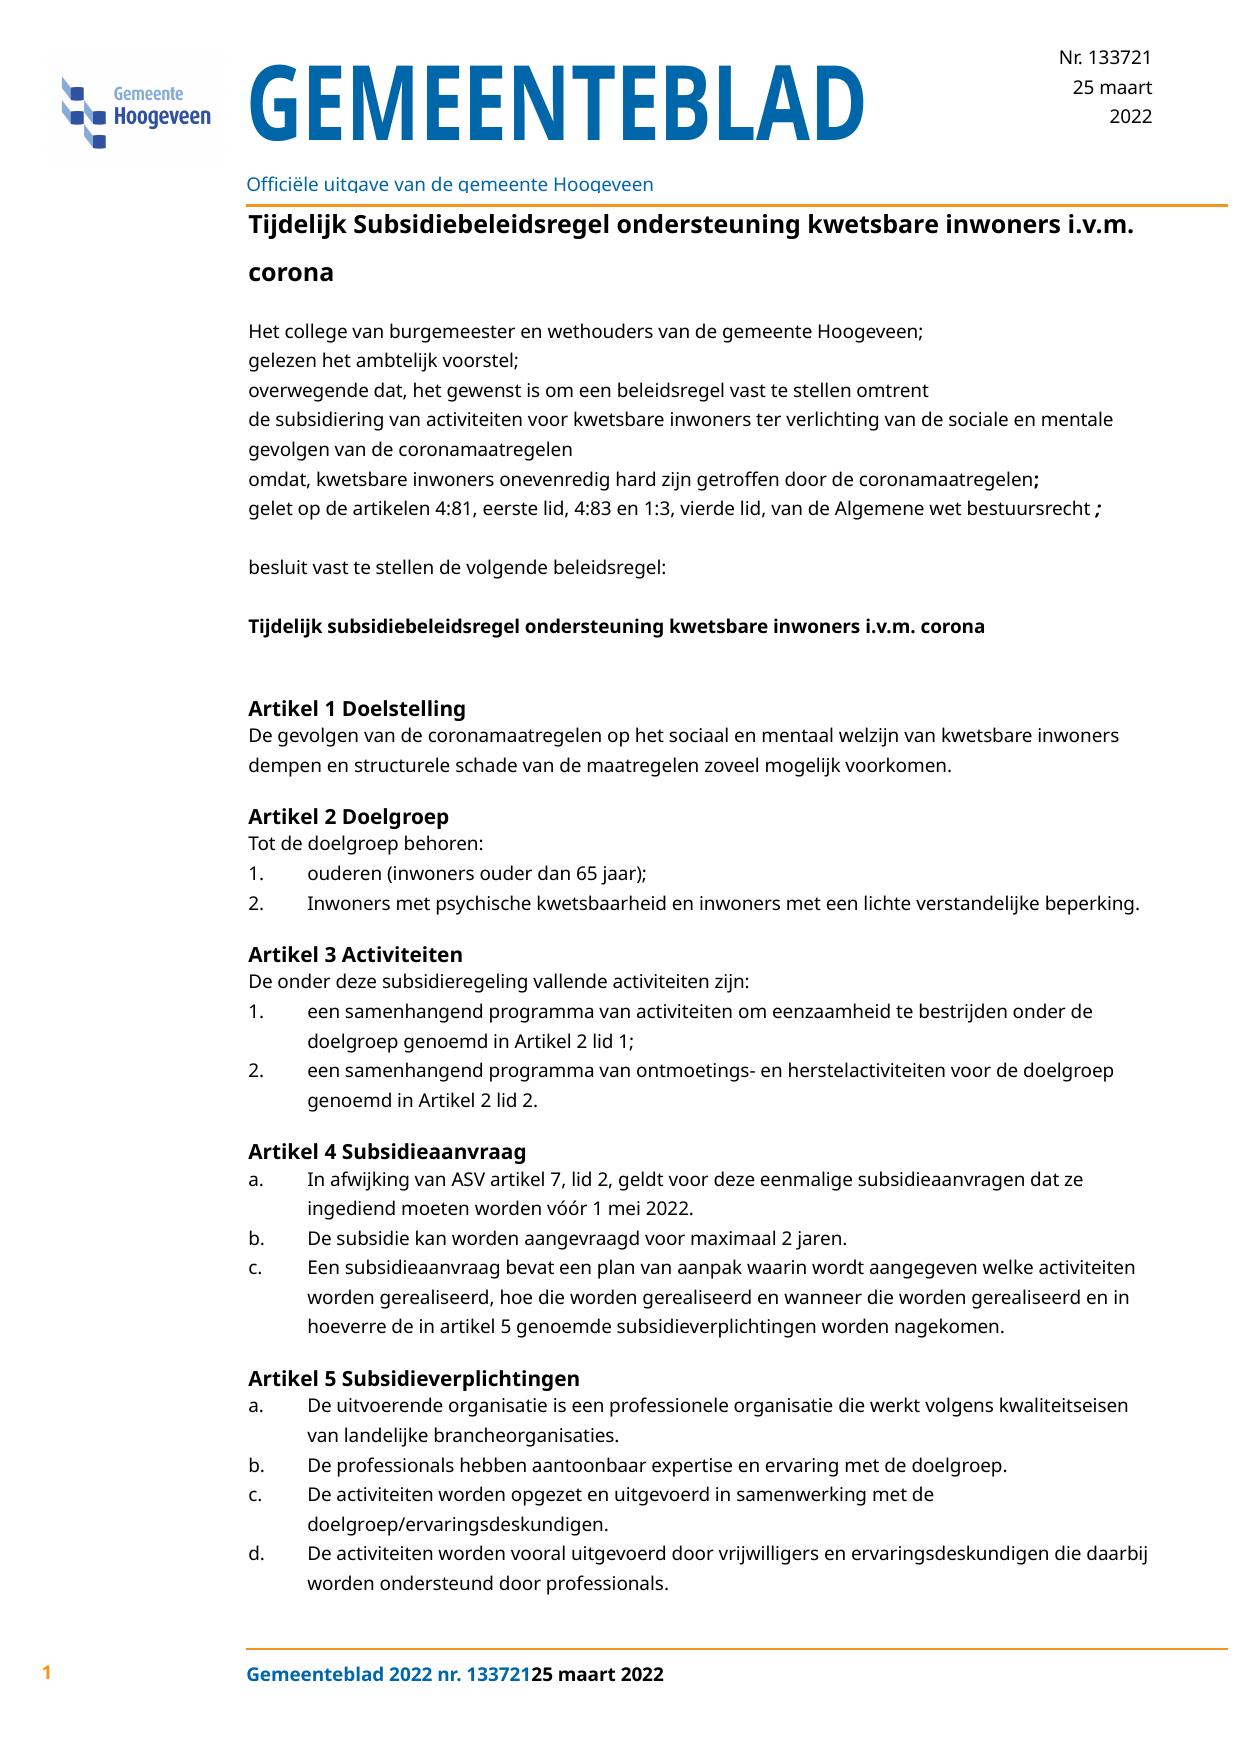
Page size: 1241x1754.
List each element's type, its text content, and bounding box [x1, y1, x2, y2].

list een samenhangend programma van activiteiten om eenzaamheid te bestrijden onder de doelgroep genoemd in Artikel 2 lid 1; [248, 998, 1152, 1053]
text Tot de doelgroep behoren: [248, 831, 1152, 856]
text Artikel 5 Subsidieverplichtingen [248, 1364, 1152, 1393]
list Inwoners met psychische kwetsbaarheid en inwoners met een lichte verstandelijke beperking. [248, 890, 1152, 916]
text De gevolgen van de coronamaatregelen op het sociaal en mentaal welzijn van kwetsbare inwoners dempen en structurele schade van de maatregelen zoveel mogelijk voorkomen. [248, 722, 1152, 777]
list In afwijking van ASV artikel 7, lid 2, geldt voor deze eenmalige subsidieaanvragen dat ze ingediend moeten worden vóór 1 mei 2022. [248, 1166, 1152, 1221]
text omdat, kwetsbare inwoners onevenredig hard zijn getroffen door de coronamaatregelen; [248, 466, 1152, 492]
text Het college van burgemeester en wethouders van de gemeente Hoogeveen; [248, 318, 1152, 344]
text Tijdelijk Subsidiebeleidsregel ondersteuning kwetsbare inwoners i.v.m. corona [248, 207, 1152, 288]
text Artikel 4 Subsidieaanvraag [248, 1137, 1152, 1166]
text besluit vast te stellen de volgende beleidsregel: [248, 554, 1152, 580]
list ouderen (inwoners ouder dan 65 jaar); [248, 860, 1152, 886]
text overwegende dat, het gewenst is om een beleidsregel vast te stellen omtrent [248, 377, 1152, 403]
list De subsidie kan worden aangevraagd voor maximaal 2 jaren. [248, 1225, 1152, 1251]
list een samenhangend programma van ontmoetings- en herstelactiviteiten voor de doelgroep genoemd in Artikel 2 lid 2. [248, 1057, 1152, 1113]
list De activiteiten worden opgezet en uitgevoerd in samenwerking met de doelgroep/ervaringsdeskundigen. [248, 1481, 1152, 1537]
text Artikel 3 Activiteiten [248, 940, 1152, 969]
text de subsidiering van activiteiten voor kwetsbare inwoners ter verlichting van de sociale en mentale gevolgen van de coronamaatregelen [248, 407, 1152, 462]
text Tijdelijk subsidiebeleidsregel ondersteuning kwetsbare inwoners i.v.m. corona [248, 614, 1152, 639]
list De professionals hebben aantoonbaar expertise en ervaring met de doelgroep. [248, 1452, 1152, 1477]
text gelet op de artikelen 4:81, eerste lid, 4:83 en 1:3, vierde lid, van de Algemene wet bestuursrecht ; [248, 495, 1152, 521]
list De activiteiten worden vooral uitgevoerd door vrijwilligers en ervaringsdeskundigen die daarbij worden ondersteund door professionals. [248, 1541, 1152, 1596]
text Artikel 2 Doelgroep [248, 802, 1152, 831]
list De uitvoerende organisatie is een professionele organisatie die werkt volgens kwaliteitseisen van landelijke brancheorganisaties. [248, 1393, 1152, 1448]
text De onder deze subsidieregeling vallende activiteiten zijn: [248, 969, 1152, 994]
text gelezen het ambtelijk voorstel; [248, 347, 1152, 373]
list Een subsidieaanvraag bevat een plan van aanpak waarin wordt aangegeven welke activiteiten worden gerealiseerd, hoe die worden gerealiseerd en wanneer die worden gerealiseerd en in hoeverre de in artikel 5 genoemde subsidieverplichtingen worden nagekomen. [248, 1254, 1152, 1339]
text Artikel 1 Doelstelling [248, 694, 1152, 722]
picture [41, 47, 231, 172]
